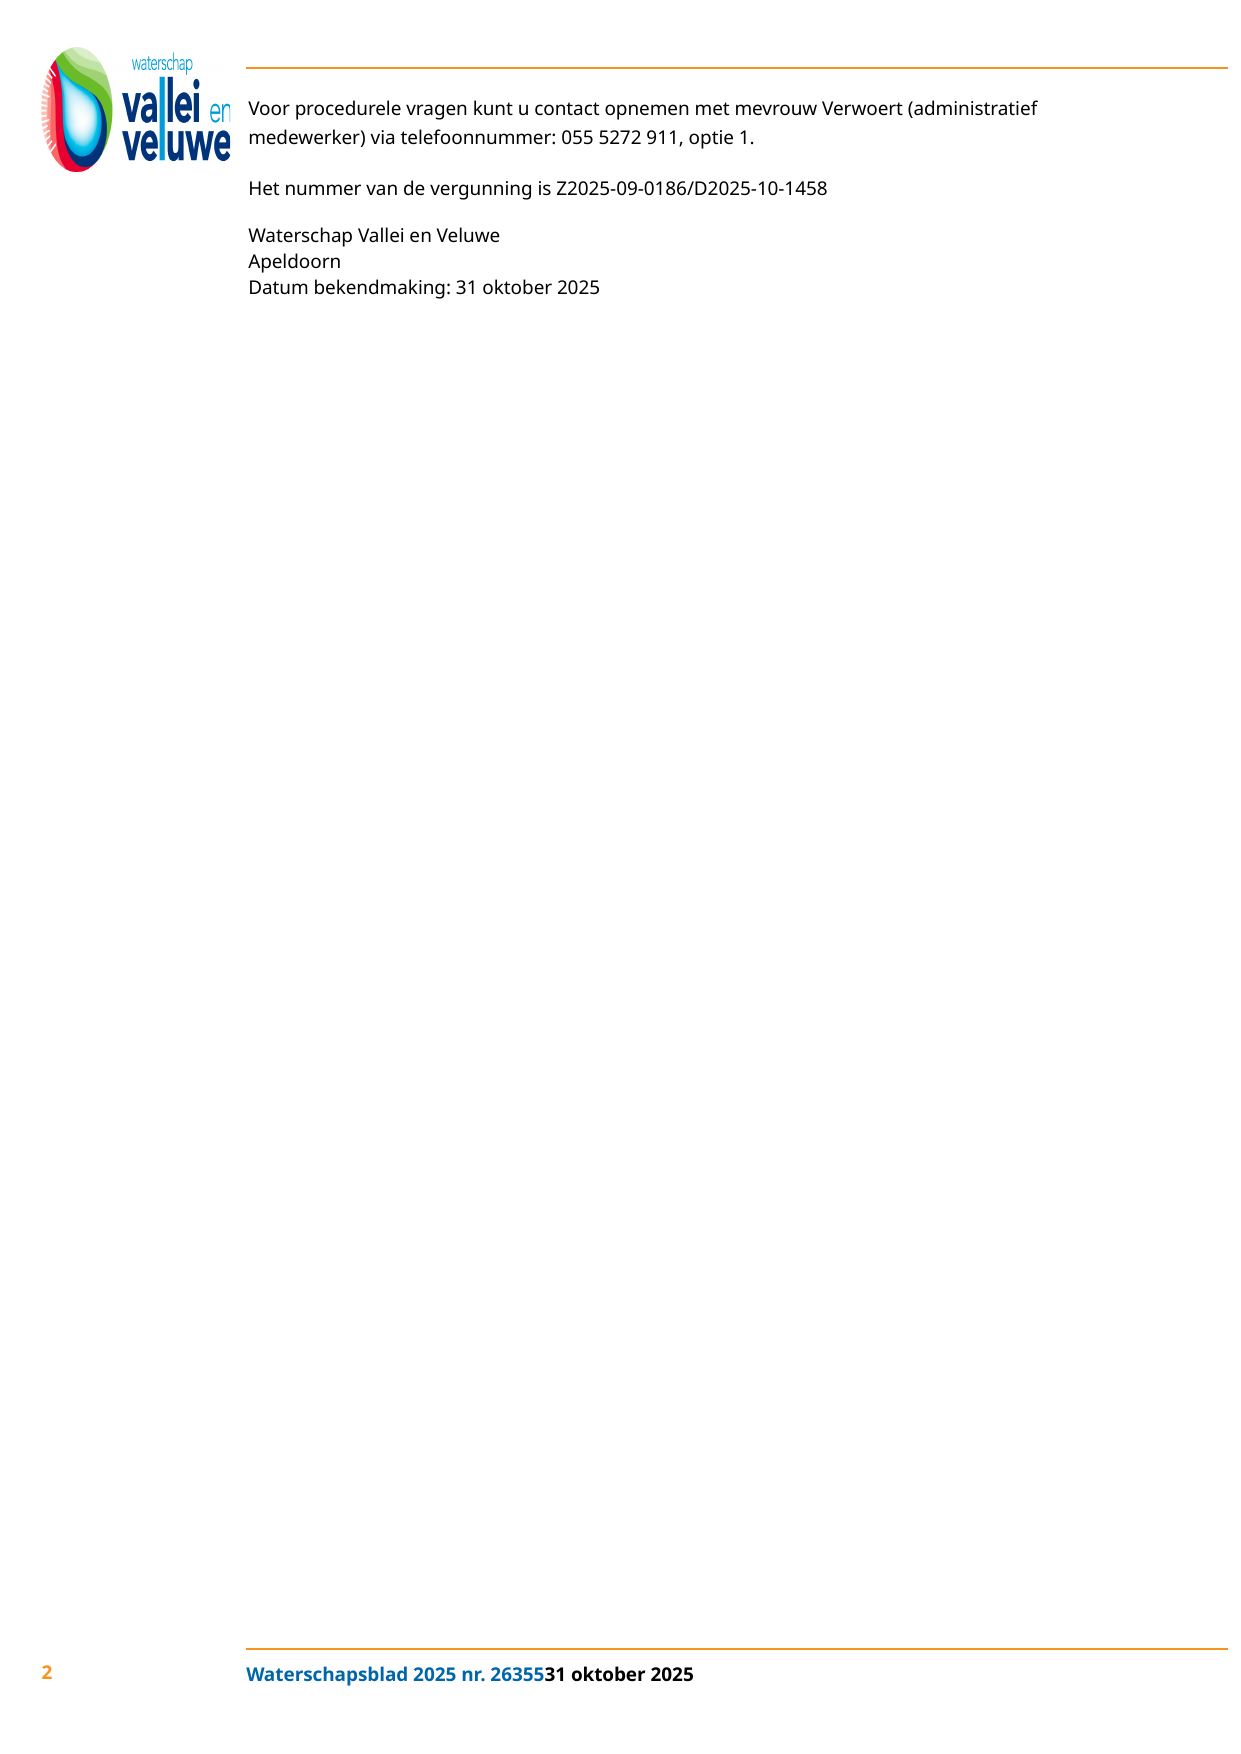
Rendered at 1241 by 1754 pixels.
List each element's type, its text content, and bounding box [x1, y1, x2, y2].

text Voor procedurele vragen kunt u contact opnemen met mevrouw Verwoert (administratief medewerker) via telefoonnummer: 055 5272 911, optie 1. [248, 95, 1152, 150]
text Waterschap Vallei en Veluwe [248, 223, 1152, 248]
text Het nummer van de vergunning is Z2025-09-0186/D2025-10-1458 [248, 175, 1152, 201]
text Datum bekendmaking: 31 oktober 2025 [248, 274, 1152, 300]
picture [41, 47, 231, 172]
text Apeldoorn [248, 248, 1152, 274]
